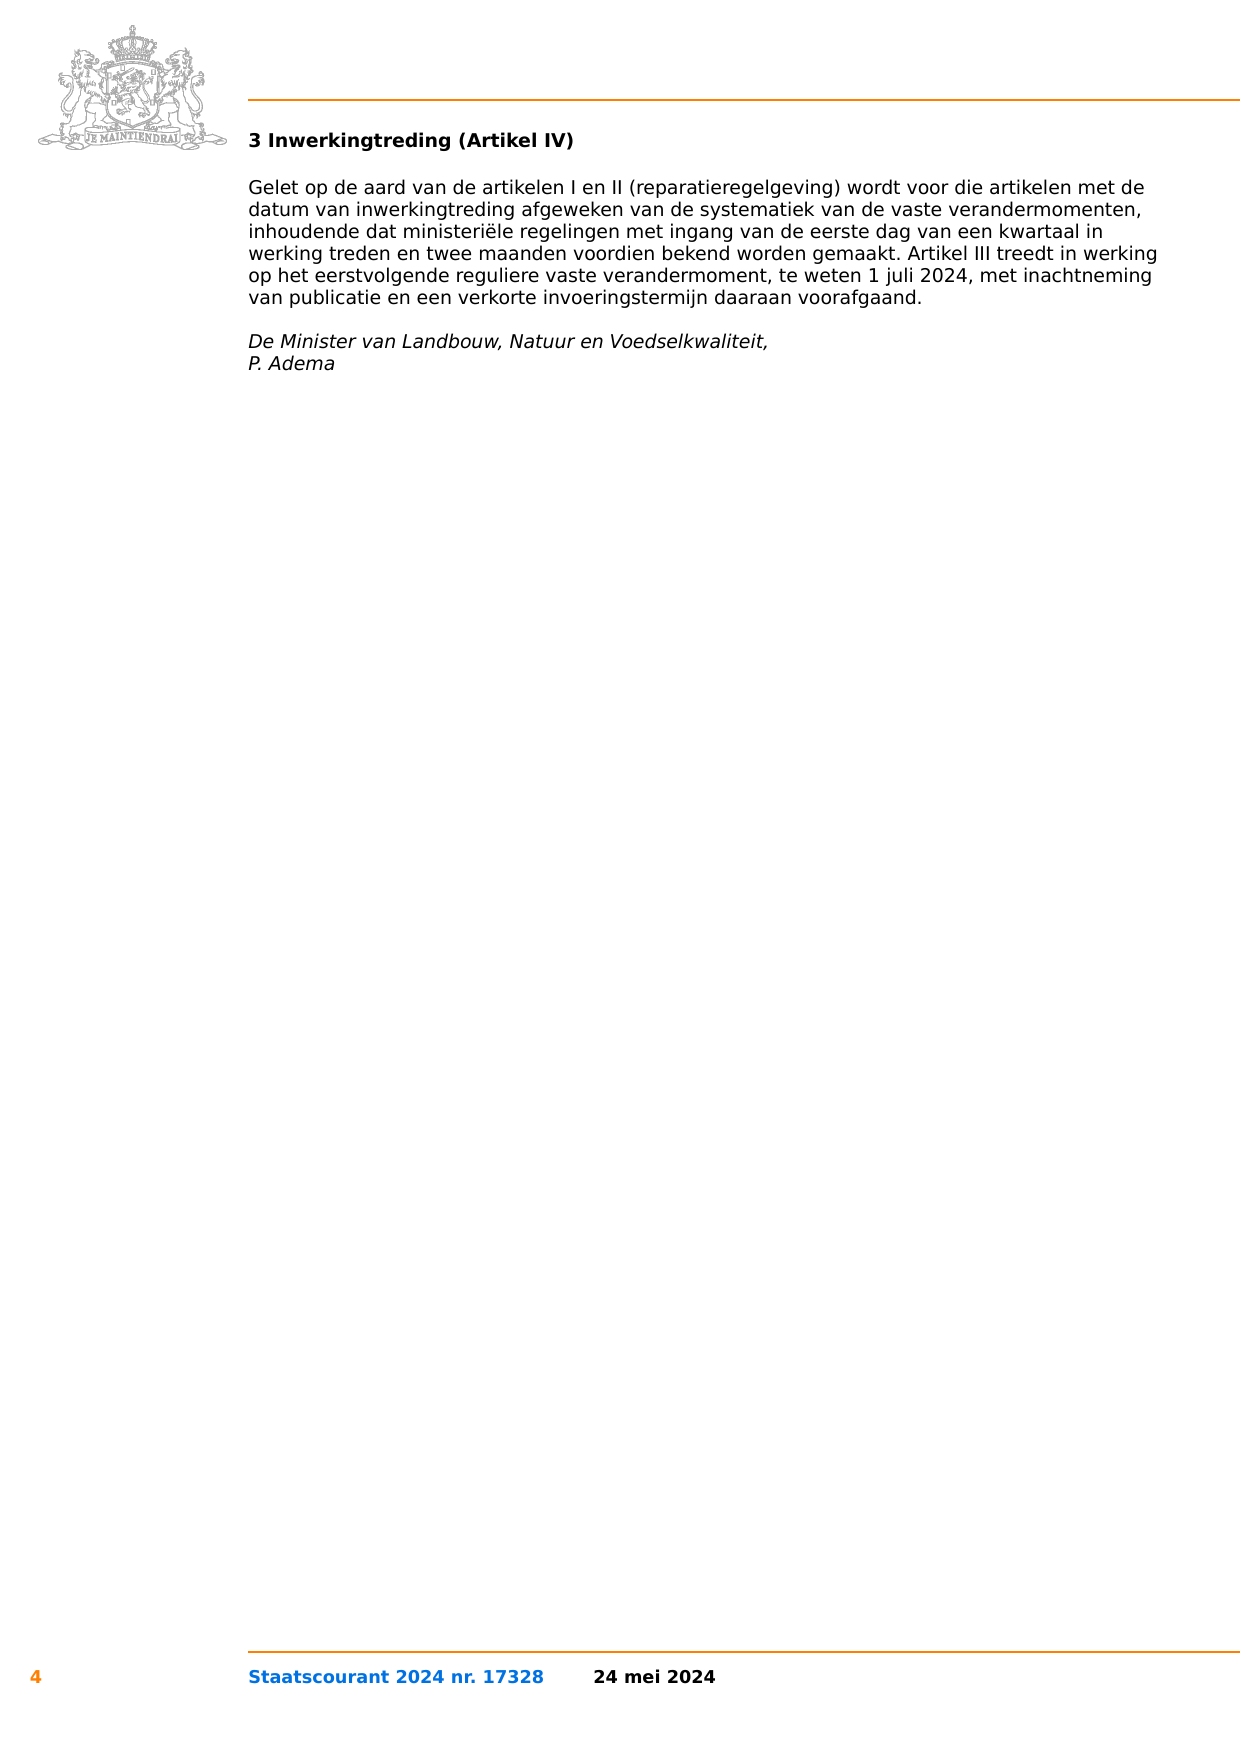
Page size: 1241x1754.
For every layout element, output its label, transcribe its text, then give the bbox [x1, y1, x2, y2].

text Gelet op de aard van de artikelen I en II (reparatieregelgeving) wordt voor die artikelen met de datum van inwerkingtreding afgeweken van de systematiek van de vaste verandermomenten, inhoudende dat ministeriële regelingen met ingang van de eerste dag van een kwartaal in werking treden en twee maanden voordien bekend worden gemaakt. Artikel III treedt in werking op het eerstvolgende reguliere vaste verandermoment, te weten 1 juli 2024, met inachtneming van publicatie en een verkorte invoeringstermijn daaraan voorafgaand. [248, 177, 1163, 309]
text De Minister van Landbouw, Natuur en Voedselkwaliteit, P. Adema [248, 331, 1163, 374]
picture [38, 25, 227, 150]
subtitle 3 Inwerkingtreding (Artikel IV) [248, 130, 1163, 152]
